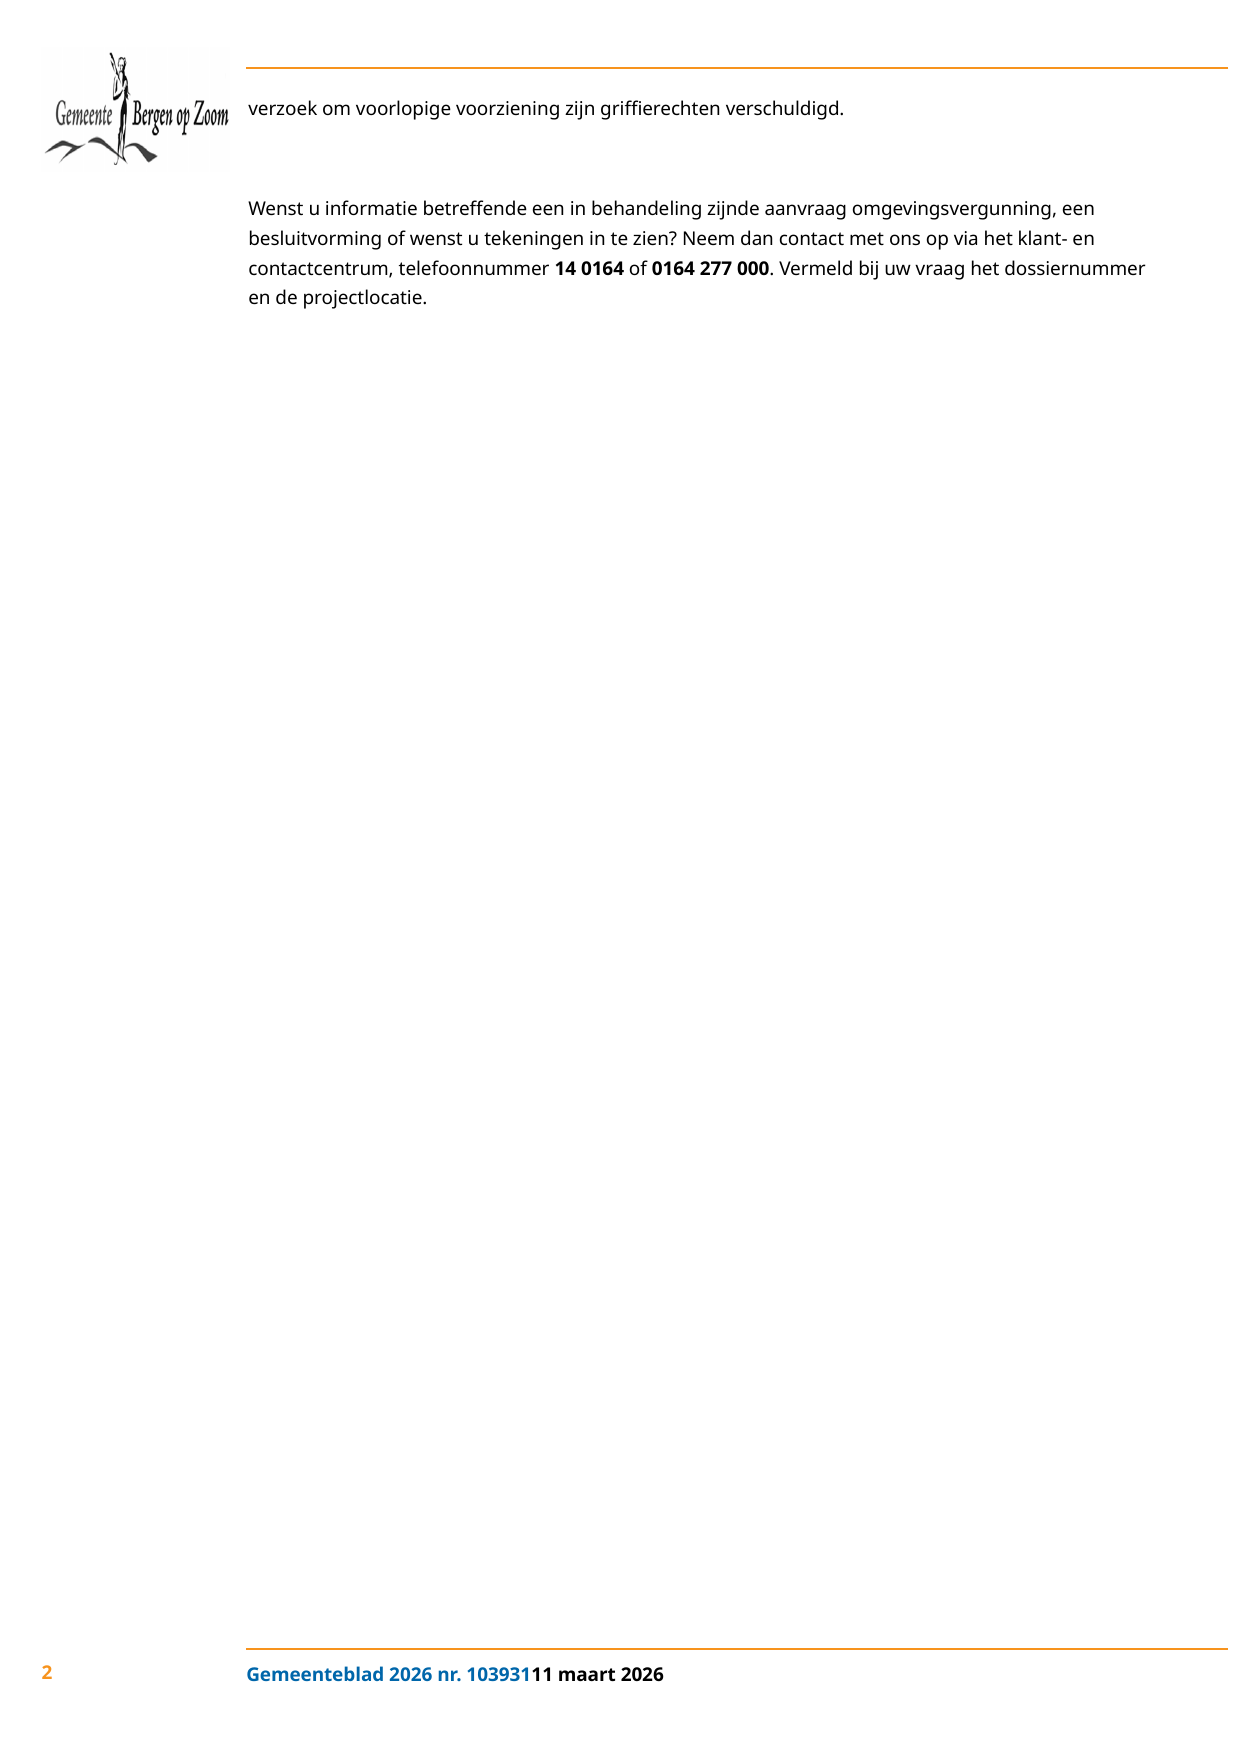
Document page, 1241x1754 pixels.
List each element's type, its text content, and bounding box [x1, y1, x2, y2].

text Wenst u informatie betreffende een in behandeling zijnde aanvraag omgevingsvergunning, een besluitvorming of wenst u tekeningen in te zien? Neem dan contact met ons op via het klant- en contactcentrum, telefoonnummer 14 0164 of 0164 277 000. Vermeld bij uw vraag het dossiernummer en de projectlocatie. [248, 196, 1152, 310]
picture [41, 47, 231, 172]
text verzoek om voorlopige voorziening zijn griffierechten verschuldigd. [248, 95, 1152, 121]
